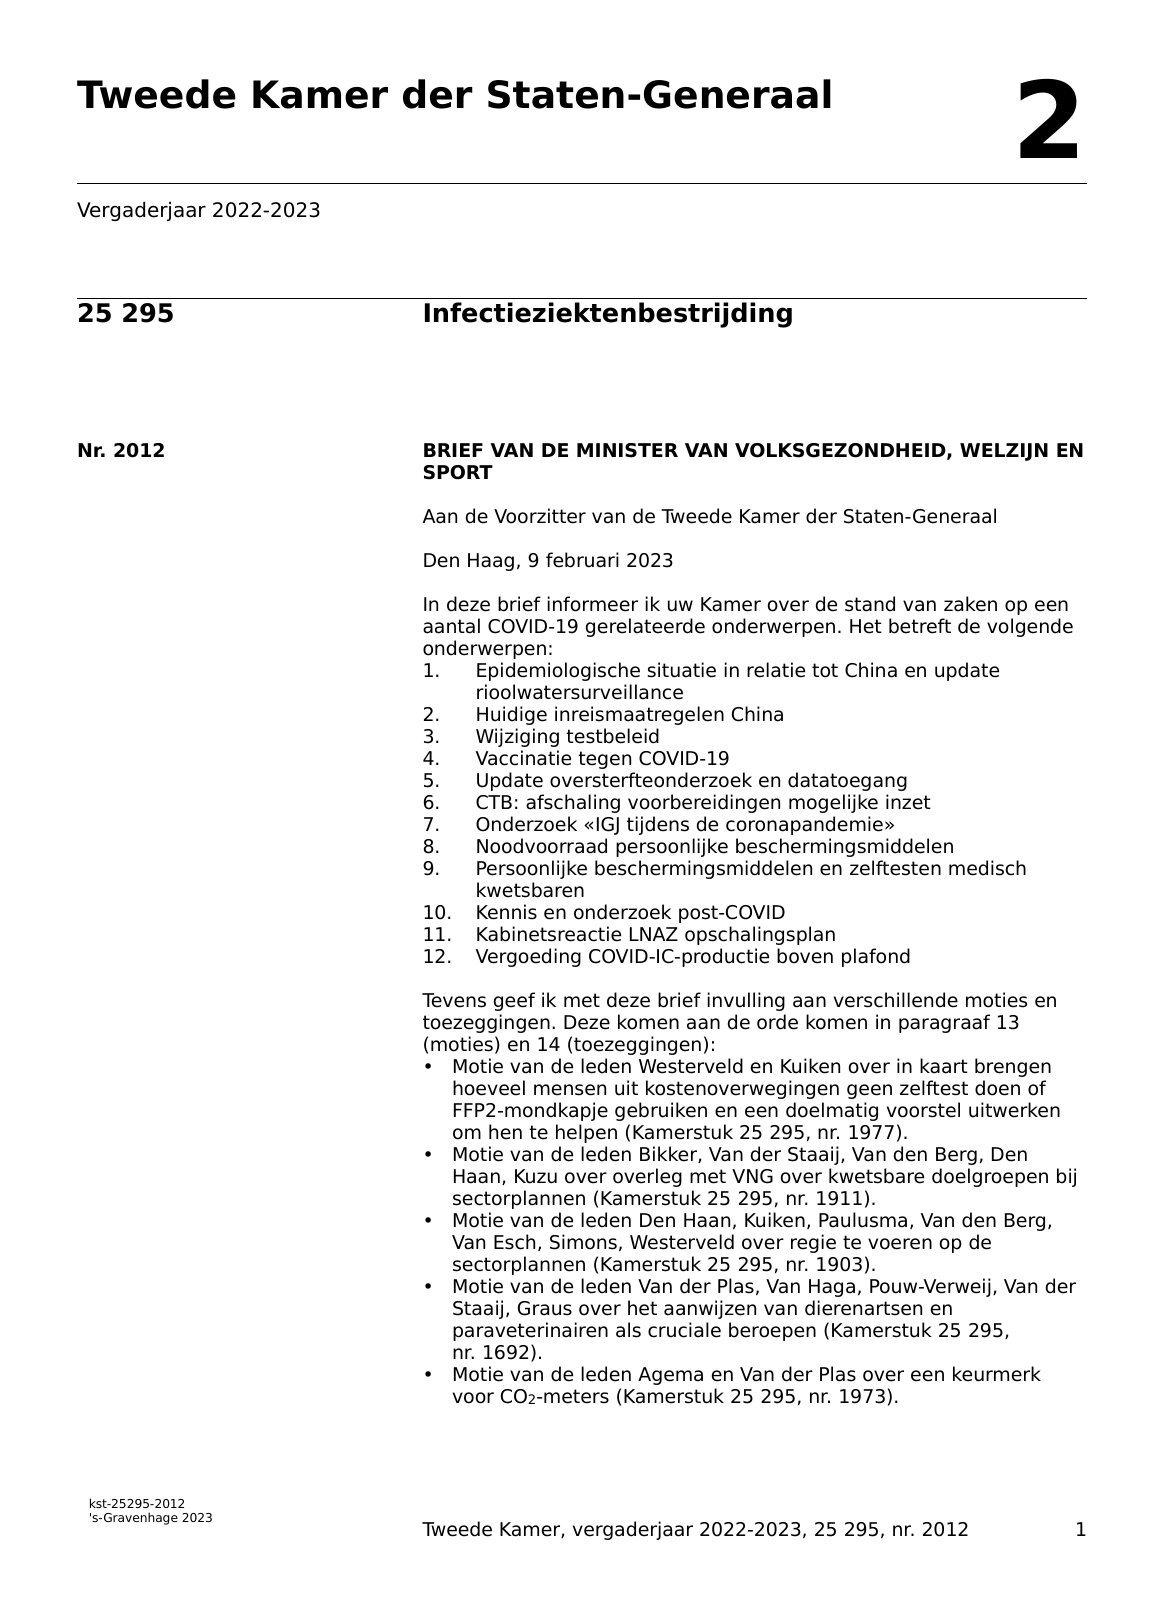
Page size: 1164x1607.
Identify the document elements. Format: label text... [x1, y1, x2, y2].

text • Motie van de leden Van der Plas, Van Haga, Pouw-Verweij, Van der Staaij, Graus over het aanwijzen van dierenartsen en paraveterinairen als cruciale beroepen (Kamerstuk 25 295, nr. 1692). [422, 1276, 1087, 1364]
text 2. Huidige inreismaatregelen China [422, 704, 1087, 726]
text kst-25295-2012 [88, 1497, 323, 1511]
text 4. Vaccinatie tegen COVID-19 [422, 748, 1087, 770]
text • Motie van de leden Bikker, Van der Staaij, Van den Berg, Den Haan, Kuzu over overleg met VNG over kwetsbare doelgroepen bij sectorplannen (Kamerstuk 25 295, nr. 1911). [422, 1144, 1087, 1210]
text • Motie van de leden Agema en Van der Plas over een keurmerk voor CO2-meters (Kamerstuk 25 295, nr. 1973). [422, 1364, 1087, 1408]
table_header Tweede Kamer der Staten-Generaal [77, 59, 886, 183]
text 6. CTB: afschaling voorbereidingen mogelijke inzet [422, 792, 1087, 814]
text In deze brief informeer ik uw Kamer over de stand van zaken op een aantal COVID-19 gerelateerde onderwerpen. Het betreft de volgende onderwerpen: [422, 594, 1087, 660]
text 11. Kabinetsreactie LNAZ opschalingsplan [422, 924, 1087, 946]
subtitle 25 295 Infectieziektenbestrijding [77, 299, 1087, 329]
text 10. Kennis en onderzoek post-COVID [422, 902, 1087, 924]
text 12. Vergoeding COVID-IC-productie boven plafond [422, 946, 1087, 968]
text 9. Persoonlijke beschermingsmiddelen en zelftesten medisch kwetsbaren [422, 858, 1087, 902]
text 's-Gravenhage 2023 [88, 1511, 323, 1525]
text Aan de Voorzitter van de Tweede Kamer der Staten-Generaal [422, 506, 1087, 528]
text Tevens geef ik met deze brief invulling aan verschillende moties en toezeggingen. Deze komen aan de orde komen in paragraaf 13 (moties) en 14 (toezeggingen): [422, 990, 1087, 1056]
text • Motie van de leden Den Haan, Kuiken, Paulusma, Van den Berg, Van Esch, Simons, Westerveld over regie te voeren op de sectorplannen (Kamerstuk 25 295, nr. 1903). [422, 1210, 1087, 1276]
text 8. Noodvoorraad persoonlijke beschermingsmiddelen [422, 836, 1087, 858]
table_header 2 [886, 59, 1087, 183]
subtitle Nr. 2012 BRIEF VAN DE MINISTER VAN VOLKSGEZONDHEID, WELZIJN EN SPORT [77, 440, 1087, 484]
text 1. Epidemiologische situatie in relatie tot China en update rioolwatersurveillance [422, 660, 1087, 704]
text • Motie van de leden Westerveld en Kuiken over in kaart brengen hoeveel mensen uit kostenoverwegingen geen zelftest doen of FFP2-mondkapje gebruiken en een doelmatig voorstel uitwerken om hen te helpen (Kamerstuk 25 295, nr. 1977). [422, 1056, 1087, 1144]
table_cell Vergaderjaar 2022-2023 [77, 184, 1087, 298]
text 3. Wijziging testbeleid [422, 726, 1087, 748]
text 7. Onderzoek «IGJ tijdens de coronapandemie» [422, 814, 1087, 836]
text Den Haag, 9 februari 2023 [422, 550, 1087, 572]
text 5. Update oversterfteonderzoek en datatoegang [422, 770, 1087, 792]
